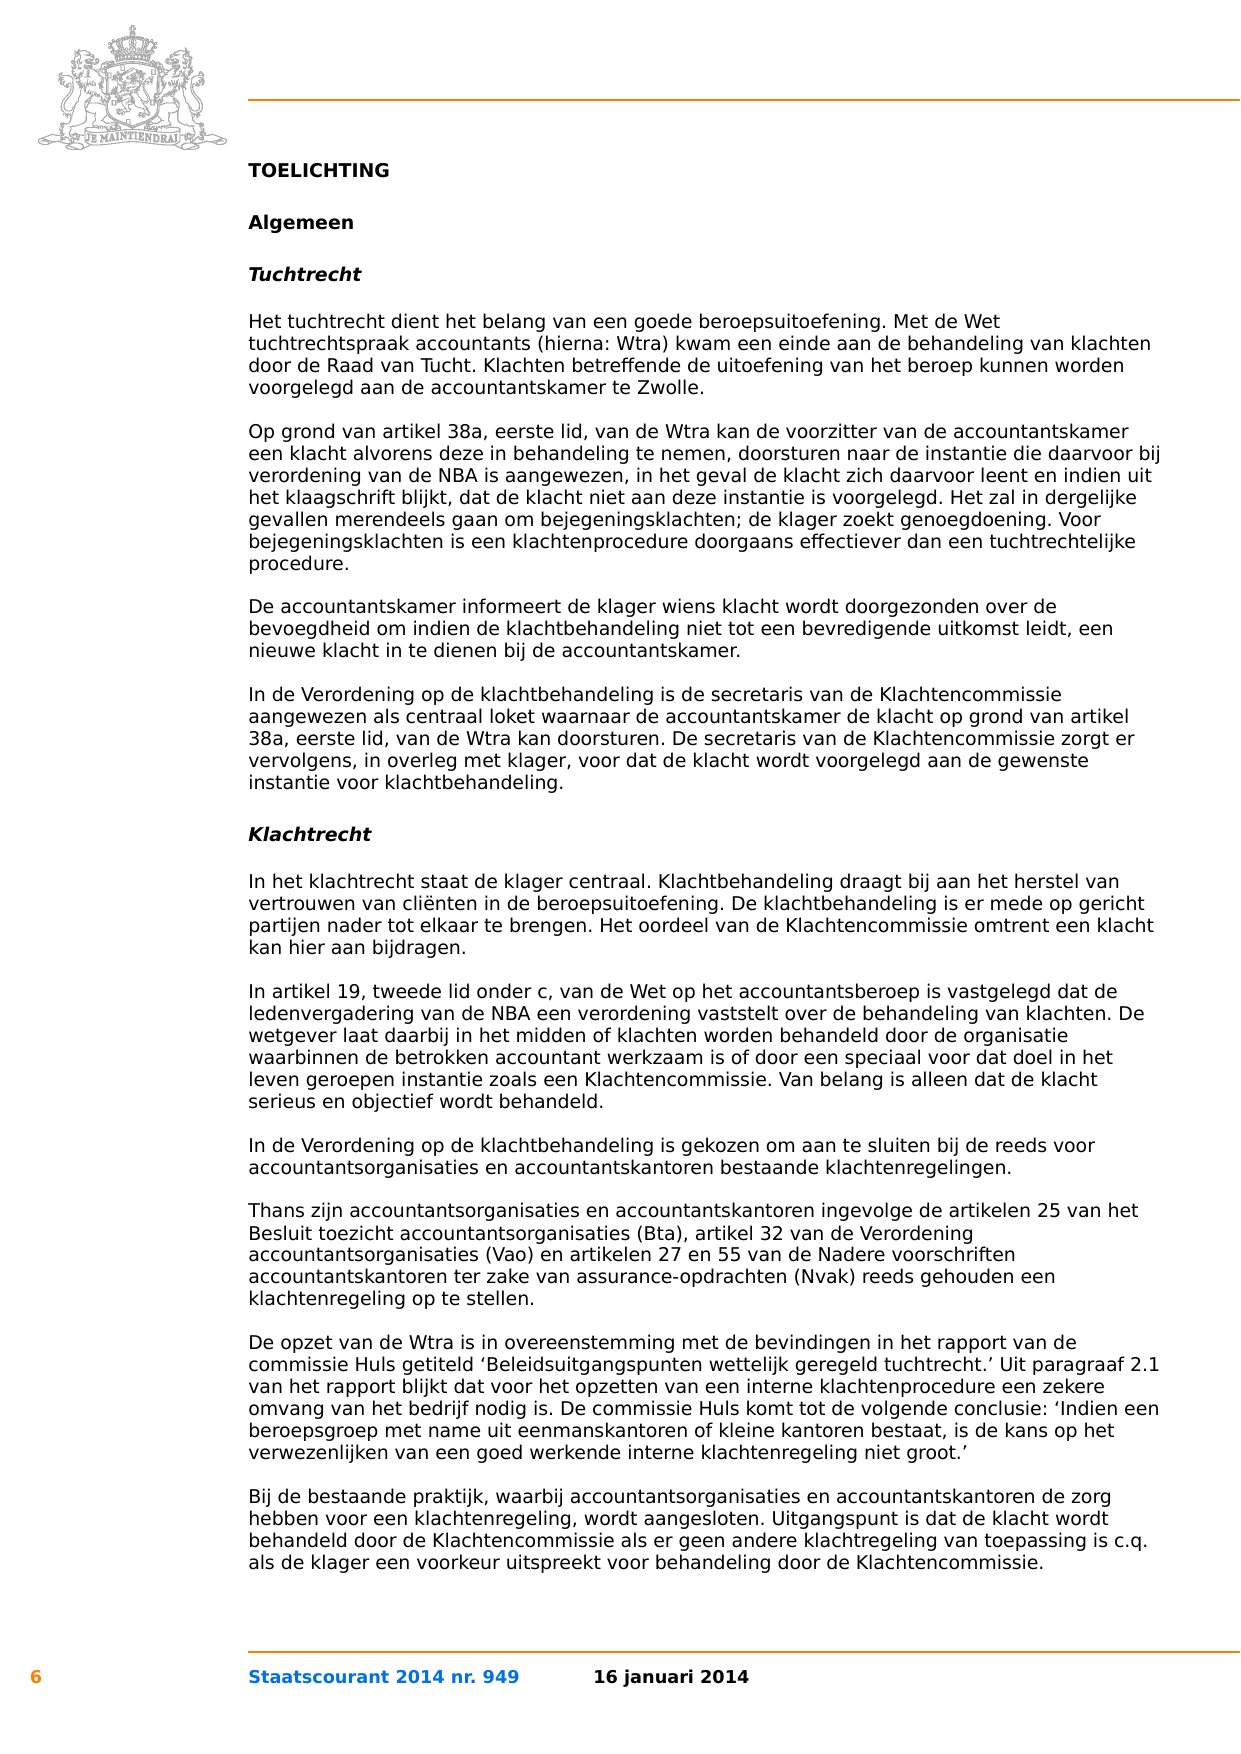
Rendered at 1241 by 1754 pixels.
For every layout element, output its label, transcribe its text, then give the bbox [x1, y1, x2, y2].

text Bij de bestaande praktijk, waarbij accountantsorganisaties en accountantskantoren de zorg hebben voor een klachtenregeling, wordt aangesloten. Uitgangspunt is dat de klacht wordt behandeld door de Klachtencommissie als er geen andere klachtregeling van toepassing is c.q. als de klager een voorkeur uitspreekt voor behandeling door de Klachtencommissie. [248, 1486, 1163, 1574]
subtitle Tuchtrecht [248, 264, 1163, 286]
text De accountantskamer informeert de klager wiens klacht wordt doorgezonden over de bevoegdheid om indien de klachtbehandeling niet tot een bevredigende uitkomst leidt, een nieuwe klacht in te dienen bij de accountantskamer. [248, 596, 1163, 662]
subtitle Algemeen [248, 212, 1163, 234]
text In artikel 19, tweede lid onder c, van de Wet op het accountantsberoep is vastgelegd dat de ledenvergadering van de NBA een verordening vaststelt over de behandeling van klachten. De wetgever laat daarbij in het midden of klachten worden behandeld door de organisatie waarbinnen de betrokken accountant werkzaam is of door een speciaal voor dat doel in het leven geroepen instantie zoals een Klachtencommissie. Van belang is alleen dat de klacht serieus en objectief wordt behandeld. [248, 981, 1163, 1113]
text De opzet van de Wtra is in overeenstemming met de bevindingen in het rapport van de commissie Huls getiteld ‘Beleidsuitgangspunten wettelijk geregeld tuchtrecht.’ Uit paragraaf 2.1 van het rapport blijkt dat voor het opzetten van een interne klachtenprocedure een zekere omvang van het bedrijf nodig is. De commissie Huls komt tot de volgende conclusie: ‘Indien een beroepsgroep met name uit eenmanskantoren of kleine kantoren bestaat, is de kans op het verwezenlijken van een goed werkende interne klachtenregeling niet groot.’ [248, 1332, 1163, 1464]
text Thans zijn accountantsorganisaties en accountantskantoren ingevolge de artikelen 25 van het Besluit toezicht accountantsorganisaties (Bta), artikel 32 van de Verordening accountantsorganisaties (Vao) en artikelen 27 en 55 van de Nadere voorschriften accountantskantoren ter zake van assurance-opdrachten (Nvak) reeds gehouden een klachtenregeling op te stellen. [248, 1200, 1163, 1310]
text In de Verordening op de klachtbehandeling is de secretaris van de Klachtencommissie aangewezen als centraal loket waarnaar de accountantskamer de klacht op grond van artikel 38a, eerste lid, van de Wtra kan doorsturen. De secretaris van de Klachtencommissie zorgt er vervolgens, in overleg met klager, voor dat de klacht wordt voorgelegd aan de gewenste instantie voor klachtbehandeling. [248, 684, 1163, 794]
text In de Verordening op de klachtbehandeling is gekozen om aan te sluiten bij de reeds voor accountantsorganisaties en accountantskantoren bestaande klachtenregelingen. [248, 1134, 1163, 1178]
text In het klachtrecht staat de klager centraal. Klachtbehandeling draagt bij aan het herstel van vertrouwen van cliënten in de beroepsuitoefening. De klachtbehandeling is er mede op gericht partijen nader tot elkaar te brengen. Het oordeel van de Klachtencommissie omtrent een klacht kan hier aan bijdragen. [248, 871, 1163, 959]
text Op grond van artikel 38a, eerste lid, van de Wtra kan de voorzitter van de accountantskamer een klacht alvorens deze in behandeling te nemen, doorsturen naar de instantie die daarvoor bij verordening van de NBA is aangewezen, in het geval de klacht zich daarvoor leent en indien uit het klaagschrift blijkt, dat de klacht niet aan deze instantie is voorgelegd. Het zal in dergelijke gevallen merendeels gaan om bejegeningsklachten; de klager zoekt genoegdoening. Voor bejegeningsklachten is een klachtenprocedure doorgaans effectiever dan een tuchtrechtelijke procedure. [248, 421, 1163, 574]
subtitle Klachtrecht [248, 824, 1163, 846]
subtitle TOELICHTING [248, 160, 1163, 182]
text Het tuchtrecht dient het belang van een goede beroepsuitoefening. Met de Wet tuchtrechtspraak accountants (hierna: Wtra) kwam een einde aan de behandeling van klachten door de Raad van Tucht. Klachten betreffende de uitoefening van het beroep kunnen worden voorgelegd aan de accountantskamer te Zwolle. [248, 311, 1163, 399]
picture [38, 25, 227, 150]
